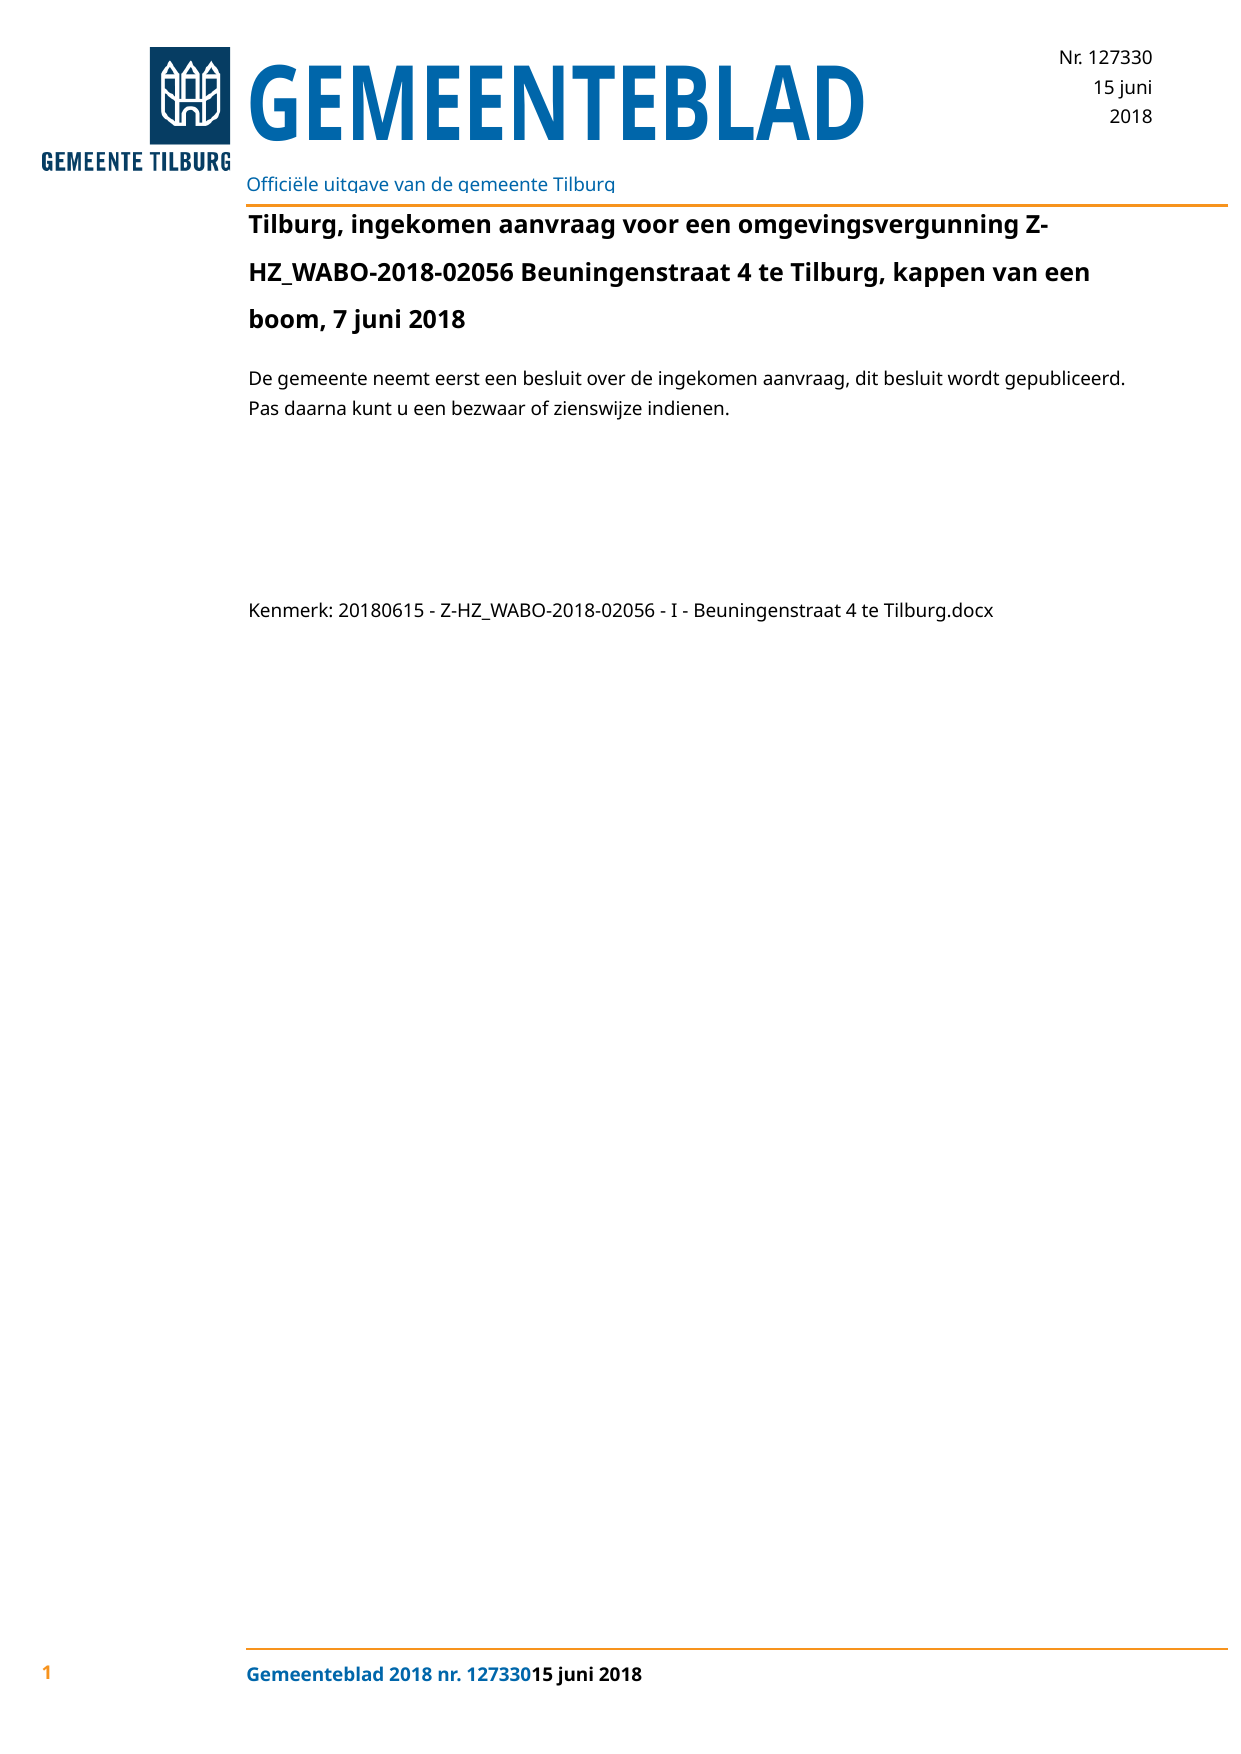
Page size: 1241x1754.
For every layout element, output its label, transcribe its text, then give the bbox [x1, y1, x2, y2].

text Kenmerk: 20180615 - Z-HZ_WABO-2018-02056 - I - Beuningenstraat 4 te Tilburg.docx [248, 597, 1152, 622]
text De gemeente neemt eerst een besluit over de ingekomen aanvraag, dit besluit wordt gepubliceerd. Pas daarna kunt u een bezwaar of zienswijze indienen. [248, 366, 1152, 421]
picture [41, 47, 231, 172]
text Tilburg, ingekomen aanvraag voor een omgevingsvergunning Z-HZ_WABO-2018-02056 Beuningenstraat 4 te Tilburg, kappen van een boom, 7 juni 2018 [248, 207, 1152, 336]
